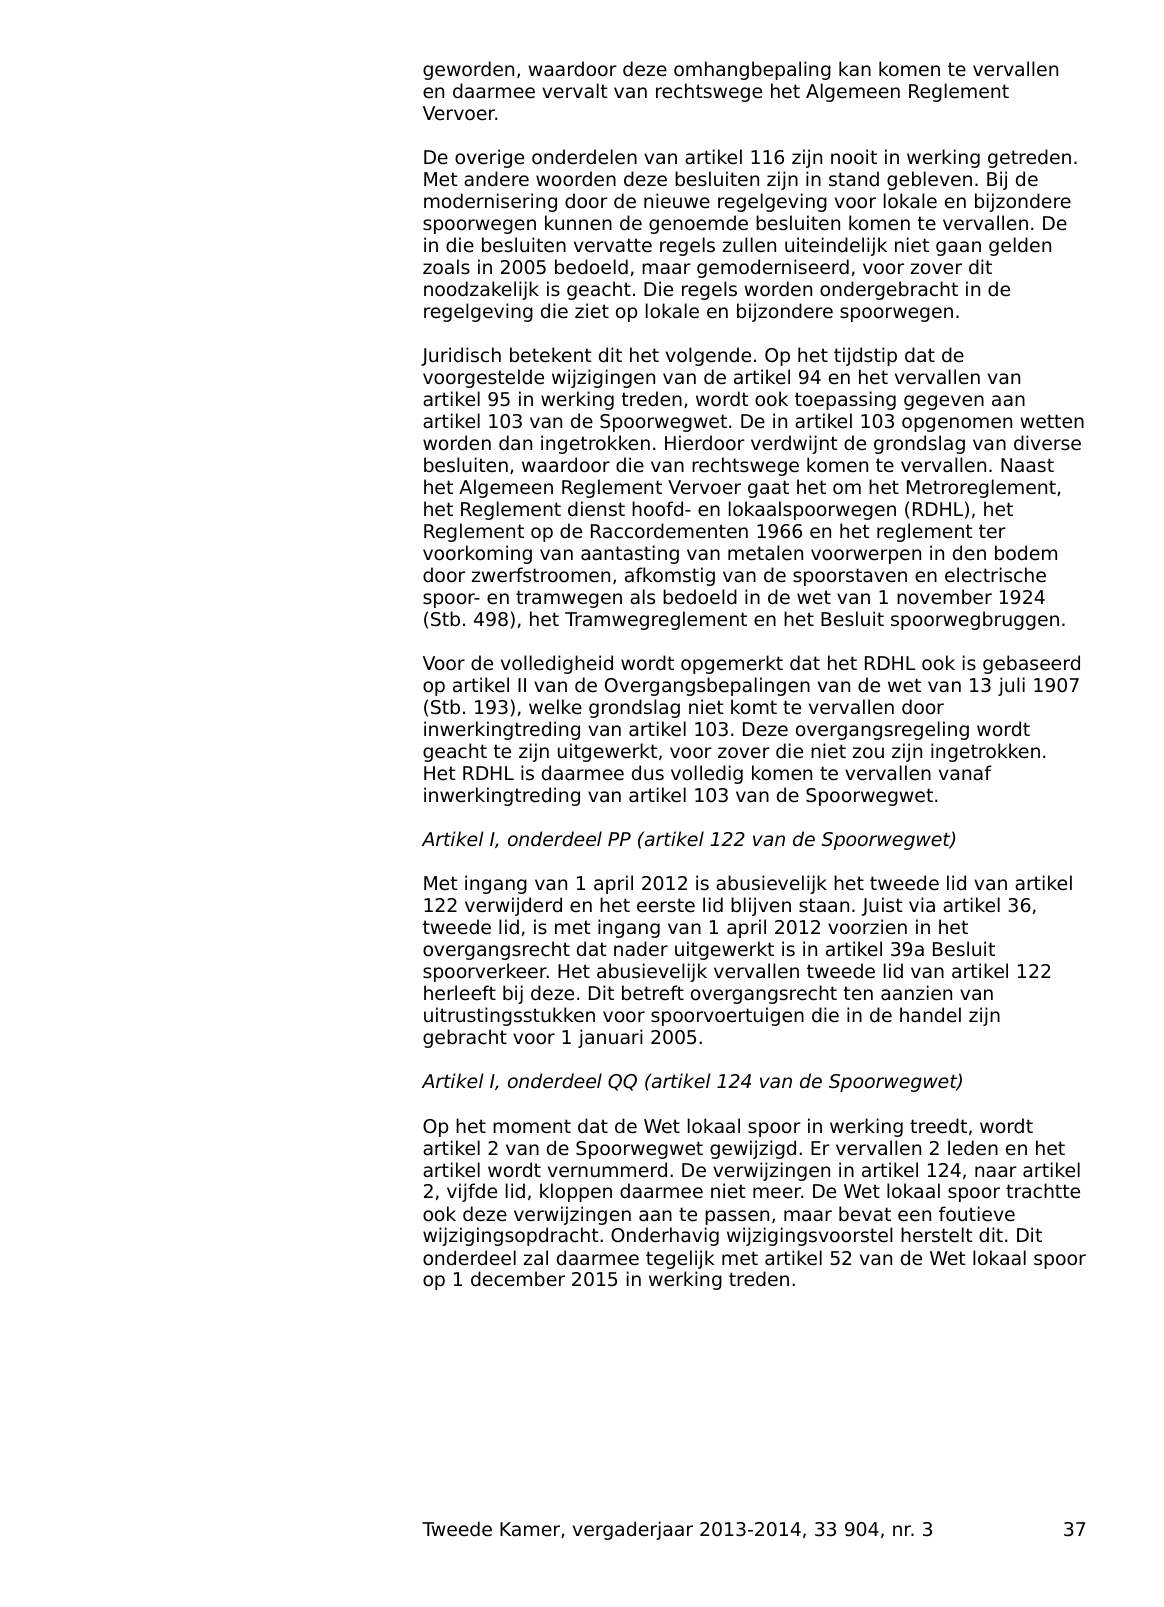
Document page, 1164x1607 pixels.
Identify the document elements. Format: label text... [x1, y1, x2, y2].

subtitle Artikel I, onderdeel QQ (artikel 124 van de Spoorwegwet) [422, 1071, 1087, 1093]
text Met ingang van 1 april 2012 is abusievelijk het tweede lid van artikel 122 verwijderd en het eerste lid blijven staan. Juist via artikel 36, tweede lid, is met ingang van 1 april 2012 voorzien in het overgangsrecht dat nader uitgewerkt is in artikel 39a Besluit spoorverkeer. Het abusievelijk vervallen tweede lid van artikel 122 herleeft bij deze. Dit betreft overgangsrecht ten aanzien van uitrustingsstukken voor spoorvoertuigen die in de handel zijn gebracht voor 1 januari 2005. [422, 873, 1087, 1049]
text geworden, waardoor deze omhangbepaling kan komen te vervallen en daarmee vervalt van rechtswege het Algemeen Reglement Vervoer. [422, 59, 1087, 125]
text De overige onderdelen van artikel 116 zijn nooit in werking getreden. Met andere woorden deze besluiten zijn in stand gebleven. Bij de modernisering door de nieuwe regelgeving voor lokale en bijzondere spoorwegen kunnen de genoemde besluiten komen te vervallen. De in die besluiten vervatte regels zullen uiteindelijk niet gaan gelden zoals in 2005 bedoeld, maar gemoderniseerd, voor zover dit noodzakelijk is geacht. Die regels worden ondergebracht in de regelgeving die ziet op lokale en bijzondere spoorwegen. [422, 147, 1087, 323]
text Juridisch betekent dit het volgende. Op het tijdstip dat de voorgestelde wijzigingen van de artikel 94 en het vervallen van artikel 95 in werking treden, wordt ook toepassing gegeven aan artikel 103 van de Spoorwegwet. De in artikel 103 opgenomen wetten worden dan ingetrokken. Hierdoor verdwijnt de grondslag van diverse besluiten, waardoor die van rechtswege komen te vervallen. Naast het Algemeen Reglement Vervoer gaat het om het Metroreglement, het Reglement dienst hoofd- en lokaalspoorwegen (RDHL), het Reglement op de Raccordementen 1966 en het reglement ter voorkoming van aantasting van metalen voorwerpen in den bodem door zwerfstroomen, afkomstig van de spoorstaven en electrische spoor- en tramwegen als bedoeld in de wet van 1 november 1924 (Stb. 498), het Tramwegreglement en het Besluit spoorwegbruggen. [422, 345, 1087, 631]
text Op het moment dat de Wet lokaal spoor in werking treedt, wordt artikel 2 van de Spoorwegwet gewijzigd. Er vervallen 2 leden en het artikel wordt vernummerd. De verwijzingen in artikel 124, naar artikel 2, vijfde lid, kloppen daarmee niet meer. De Wet lokaal spoor trachtte ook deze verwijzingen aan te passen, maar bevat een foutieve wijzigingsopdracht. Onderhavig wijzigingsvoorstel herstelt dit. Dit onderdeel zal daarmee tegelijk met artikel 52 van de Wet lokaal spoor op 1 december 2015 in werking treden. [422, 1116, 1087, 1291]
text Voor de volledigheid wordt opgemerkt dat het RDHL ook is gebaseerd op artikel II van de Overgangsbepalingen van de wet van 13 juli 1907 (Stb. 193), welke grondslag niet komt te vervallen door inwerkingtreding van artikel 103. Deze overgangsregeling wordt geacht te zijn uitgewerkt, voor zover die niet zou zijn ingetrokken. Het RDHL is daarmee dus volledig komen te vervallen vanaf inwerkingtreding van artikel 103 van de Spoorwegwet. [422, 653, 1087, 807]
subtitle Artikel I, onderdeel PP (artikel 122 van de Spoorwegwet) [422, 829, 1087, 851]
